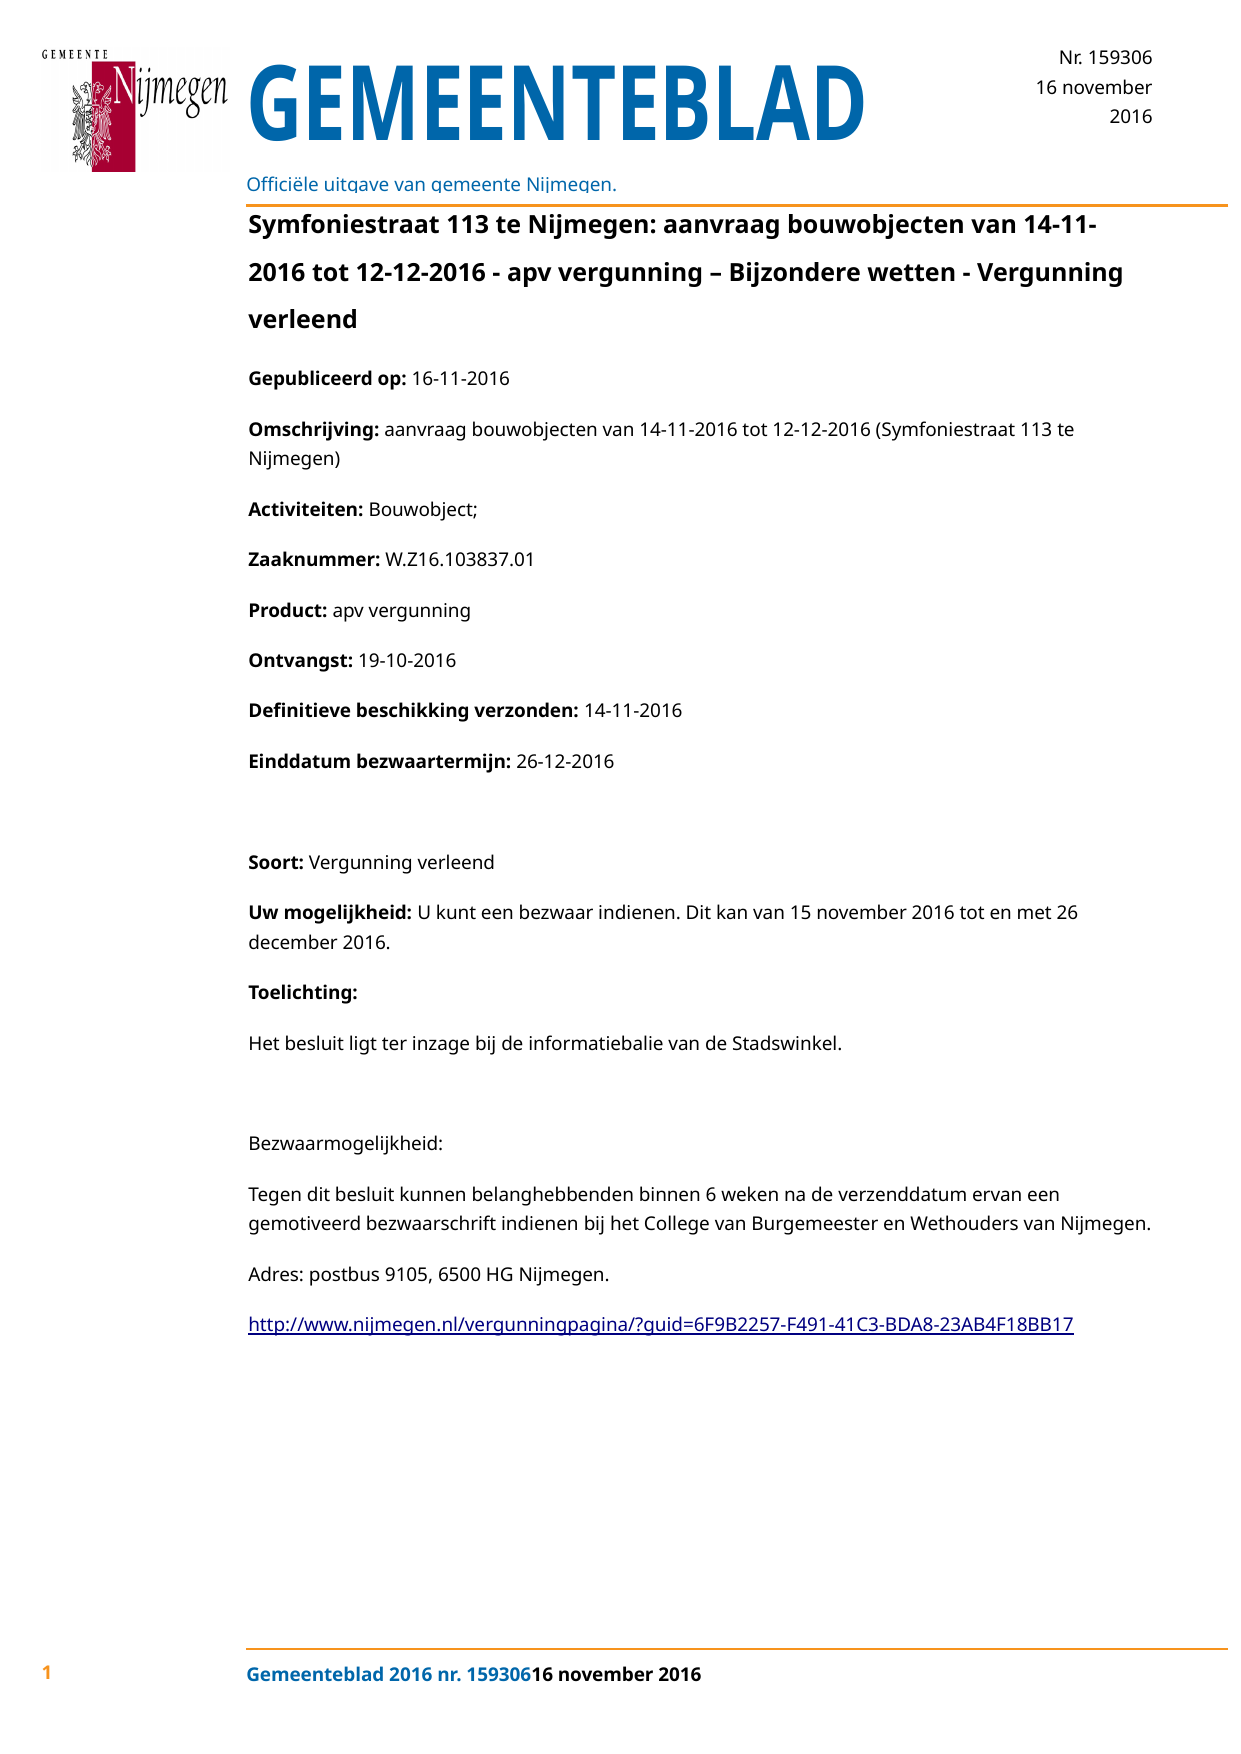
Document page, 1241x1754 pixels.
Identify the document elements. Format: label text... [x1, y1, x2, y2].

text Uw mogelijkheid: U kunt een bezwaar indienen. Dit kan van 15 november 2016 tot en met 26 december 2016. [248, 899, 1152, 954]
text Product: apv vergunning [248, 597, 1152, 622]
text Omschrijving: aanvraag bouwobjecten van 14-11-2016 tot 12-12-2016 (Symfoniestraat 113 te Nijmegen) [248, 416, 1152, 471]
text Einddatum bezwaartermijn: 26-12-2016 [248, 748, 1152, 774]
text Symfoniestraat 113 te Nijmegen: aanvraag bouwobjecten van 14-11-2016 tot 12-12-2016 - apv vergunning – Bijzondere wetten - Vergunning verleend [248, 207, 1152, 336]
text Gepubliceerd op: 16-11-2016 [248, 366, 1152, 391]
text Zaaknummer: W.Z16.103837.01 [248, 546, 1152, 572]
text Het besluit ligt ter inzage bij de informatiebalie van de Stadswinkel. [248, 1030, 1152, 1055]
text Tegen dit besluit kunnen belanghebbenden binnen 6 weken na de verzenddatum ervan een gemotiveerd bezwaarschrift indienen bij het College van Burgemeester en Wethouders van Nijmegen. [248, 1181, 1152, 1236]
text Soort: Vergunning verleend [248, 849, 1152, 874]
text Bezwaarmogelijkheid: [248, 1131, 1152, 1156]
text Adres: postbus 9105, 6500 HG Nijmegen. [248, 1261, 1152, 1287]
text Ontvangst: 19-10-2016 [248, 647, 1152, 673]
text http://www.nijmegen.nl/vergunningpagina/?guid=6F9B2257-F491-41C3-BDA8-23AB4F18BB17 [248, 1311, 1152, 1337]
text Toelichting: [248, 979, 1152, 1005]
picture [41, 47, 231, 172]
text Definitieve beschikking verzonden: 14-11-2016 [248, 698, 1152, 723]
text Activiteiten: Bouwobject; [248, 496, 1152, 522]
